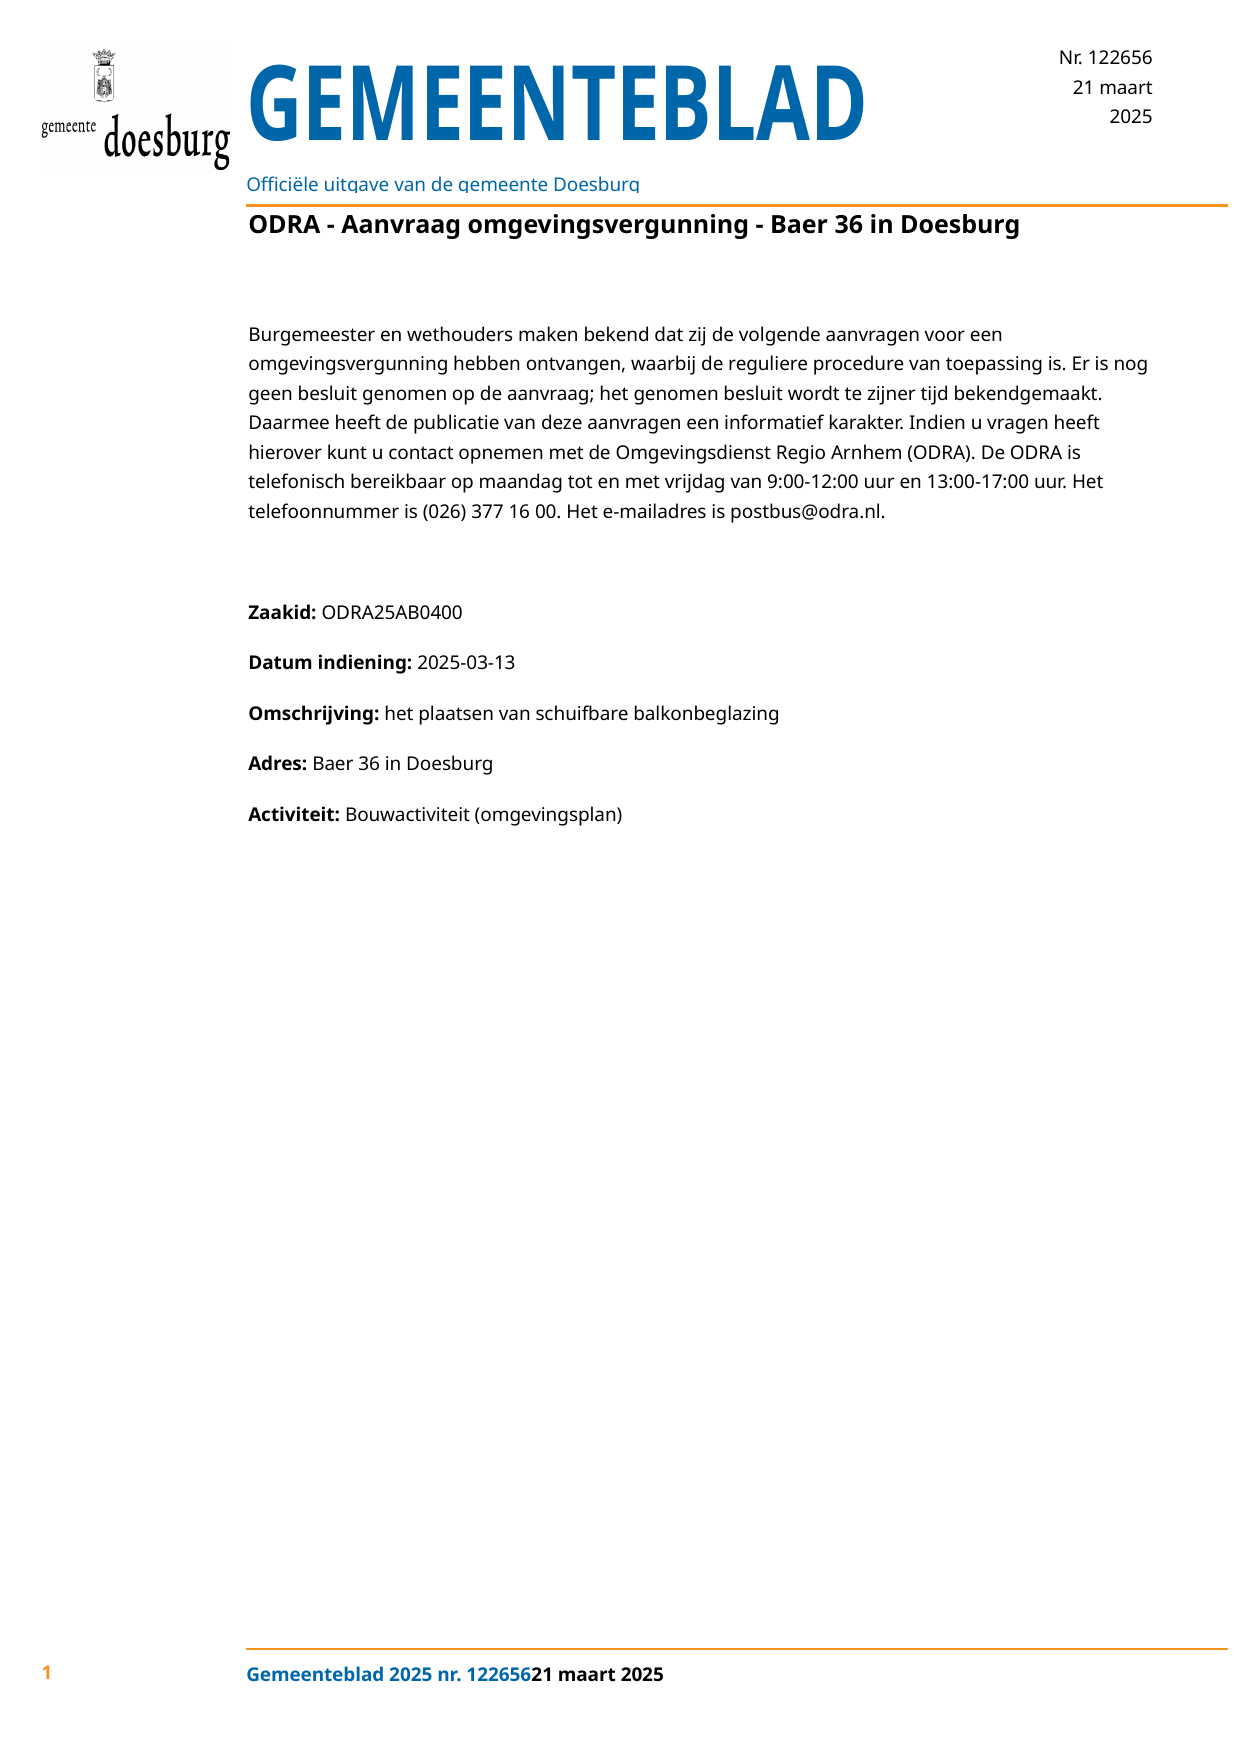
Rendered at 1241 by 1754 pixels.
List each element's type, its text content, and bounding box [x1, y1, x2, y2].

text Adres: Baer 36 in Doesburg [248, 750, 1152, 776]
text ODRA - Aanvraag omgevingsvergunning - Baer 36 in Doesburg [248, 207, 1152, 241]
picture [41, 47, 231, 172]
text Activiteit: Bouwactiviteit (omgevingsplan) [248, 801, 1152, 826]
text Zaakid: ODRA25AB0400 [248, 599, 1152, 625]
text Omschrijving: het plaatsen van schuifbare balkonbeglazing [248, 700, 1152, 726]
text Burgemeester en wethouders maken bekend dat zij de volgende aanvragen voor een omgevingsvergunning hebben ontvangen, waarbij de reguliere procedure van toepassing is. Er is nog geen besluit genomen op de aanvraag; het genomen besluit wordt te zijner tijd bekendgemaakt. Daarmee heeft de publicatie van deze aanvragen een informatief karakter. Indien u vragen heeft hierover kunt u contact opnemen met de Omgevingsdienst Regio Arnhem (ODRA). De ODRA is telefonisch bereikbaar op maandag tot en met vrijdag van 9:00-12:00 uur en 13:00-17:00 uur. Het telefoonnummer is (026) 377 16 00. Het e-mailadres is postbus@odra.nl. [248, 321, 1152, 524]
text Datum indiening: 2025-03-13 [248, 649, 1152, 675]
